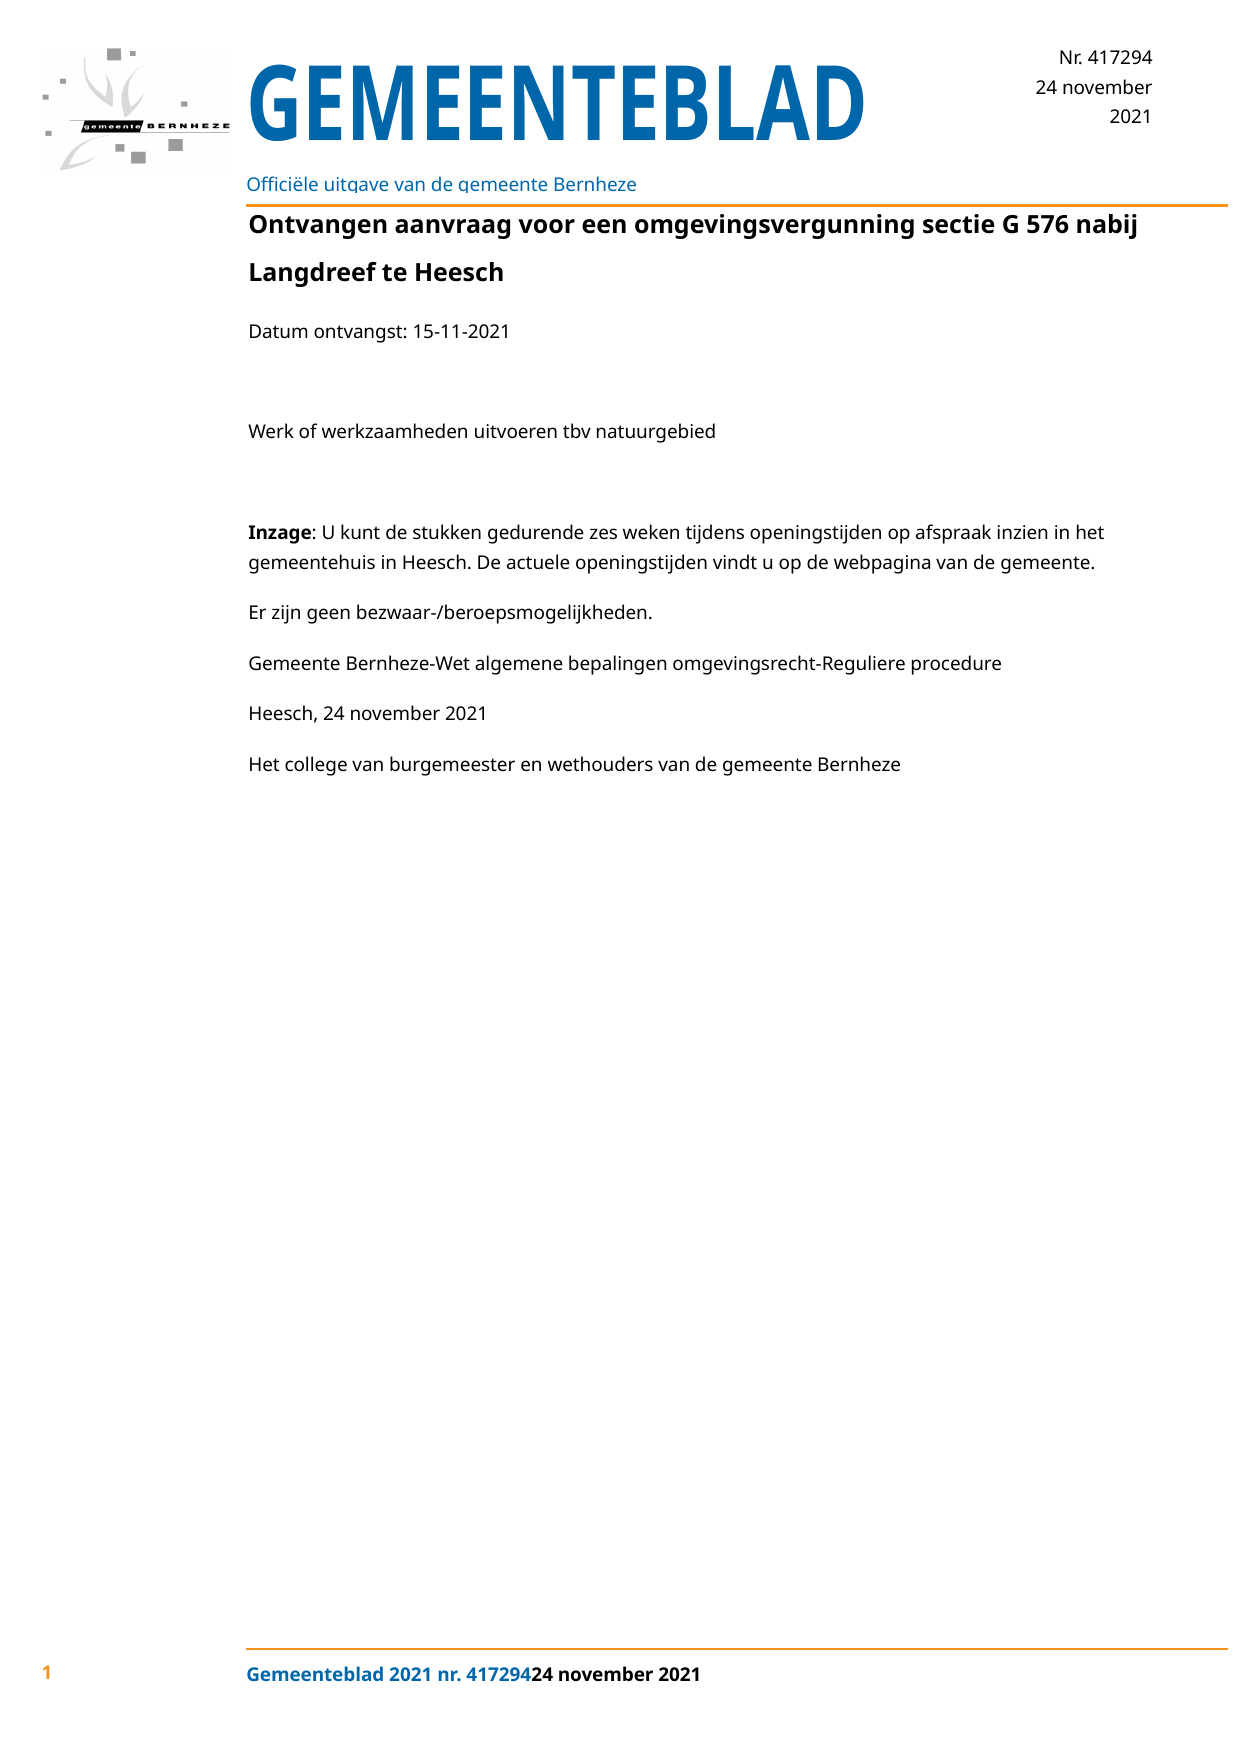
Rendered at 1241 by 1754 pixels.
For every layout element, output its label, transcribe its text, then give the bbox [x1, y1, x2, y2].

text Ontvangen aanvraag voor een omgevingsvergunning sectie G 576 nabij Langdreef te Heesch [248, 207, 1152, 288]
text Gemeente Bernheze-Wet algemene bepalingen omgevingsrecht-Reguliere procedure [248, 650, 1152, 676]
text Heesch, 24 november 2021 [248, 700, 1152, 726]
text Er zijn geen bezwaar-/beroepsmogelijkheden. [248, 599, 1152, 625]
text Inzage: U kunt de stukken gedurende zes weken tijdens openingstijden op afspraak inzien in het gemeentehuis in Heesch. De actuele openingstijden vindt u op de webpagina van de gemeente. [248, 519, 1152, 575]
text Datum ontvangst: 15-11-2021 [248, 318, 1152, 344]
text Werk of werkzaamheden uitvoeren tbv natuurgebied [248, 419, 1152, 444]
text Het college van burgemeester en wethouders van de gemeente Bernheze [248, 751, 1152, 777]
picture [41, 47, 231, 172]
